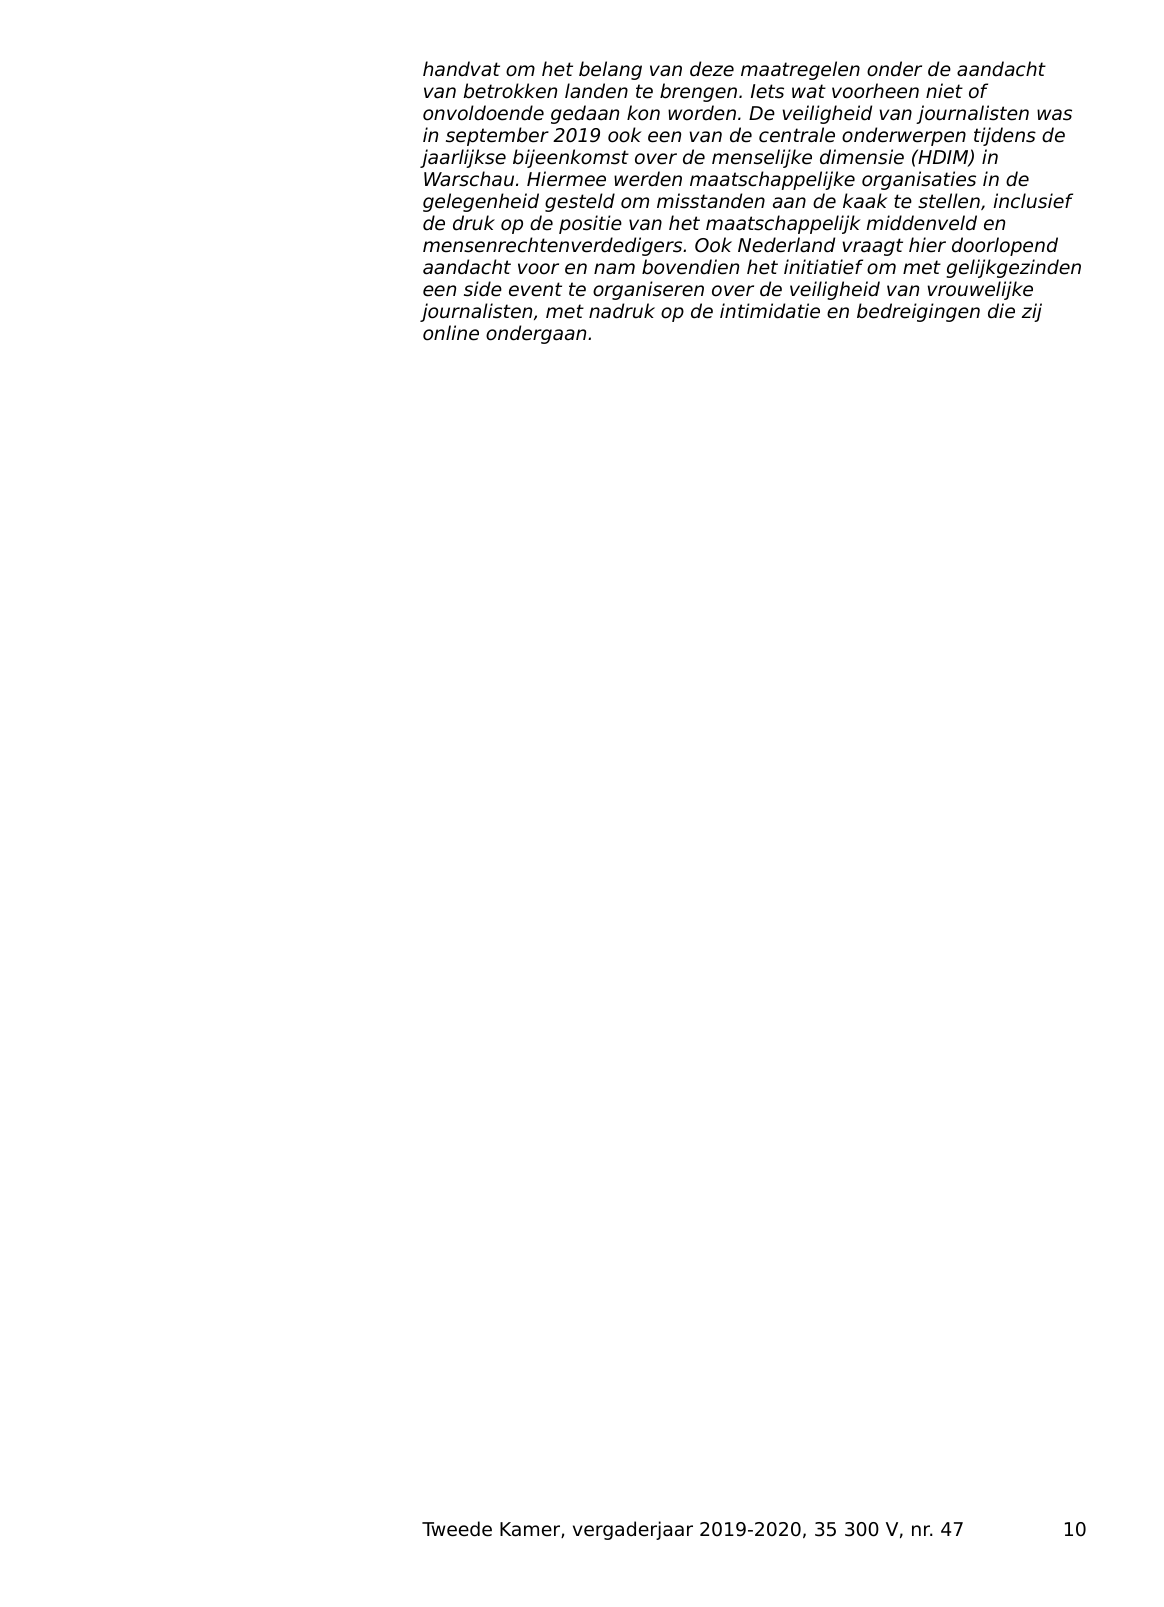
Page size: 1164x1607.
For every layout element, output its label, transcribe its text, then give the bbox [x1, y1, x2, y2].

text handvat om het belang van deze maatregelen onder de aandacht van betrokken landen te brengen. Iets wat voorheen niet of onvoldoende gedaan kon worden. De veiligheid van journalisten was in september 2019 ook een van de centrale onderwerpen tijdens de jaarlijkse bijeenkomst over de menselijke dimensie (HDIM) in Warschau. Hiermee werden maatschappelijke organisaties in de gelegenheid gesteld om misstanden aan de kaak te stellen, inclusief de druk op de positie van het maatschappelijk middenveld en mensenrechtenverdedigers. Ook Nederland vraagt hier doorlopend aandacht voor en nam bovendien het initiatief om met gelijkgezinden een side event te organiseren over de veiligheid van vrouwelijke journalisten, met nadruk op de intimidatie en bedreigingen die zij online ondergaan. [422, 59, 1087, 345]
